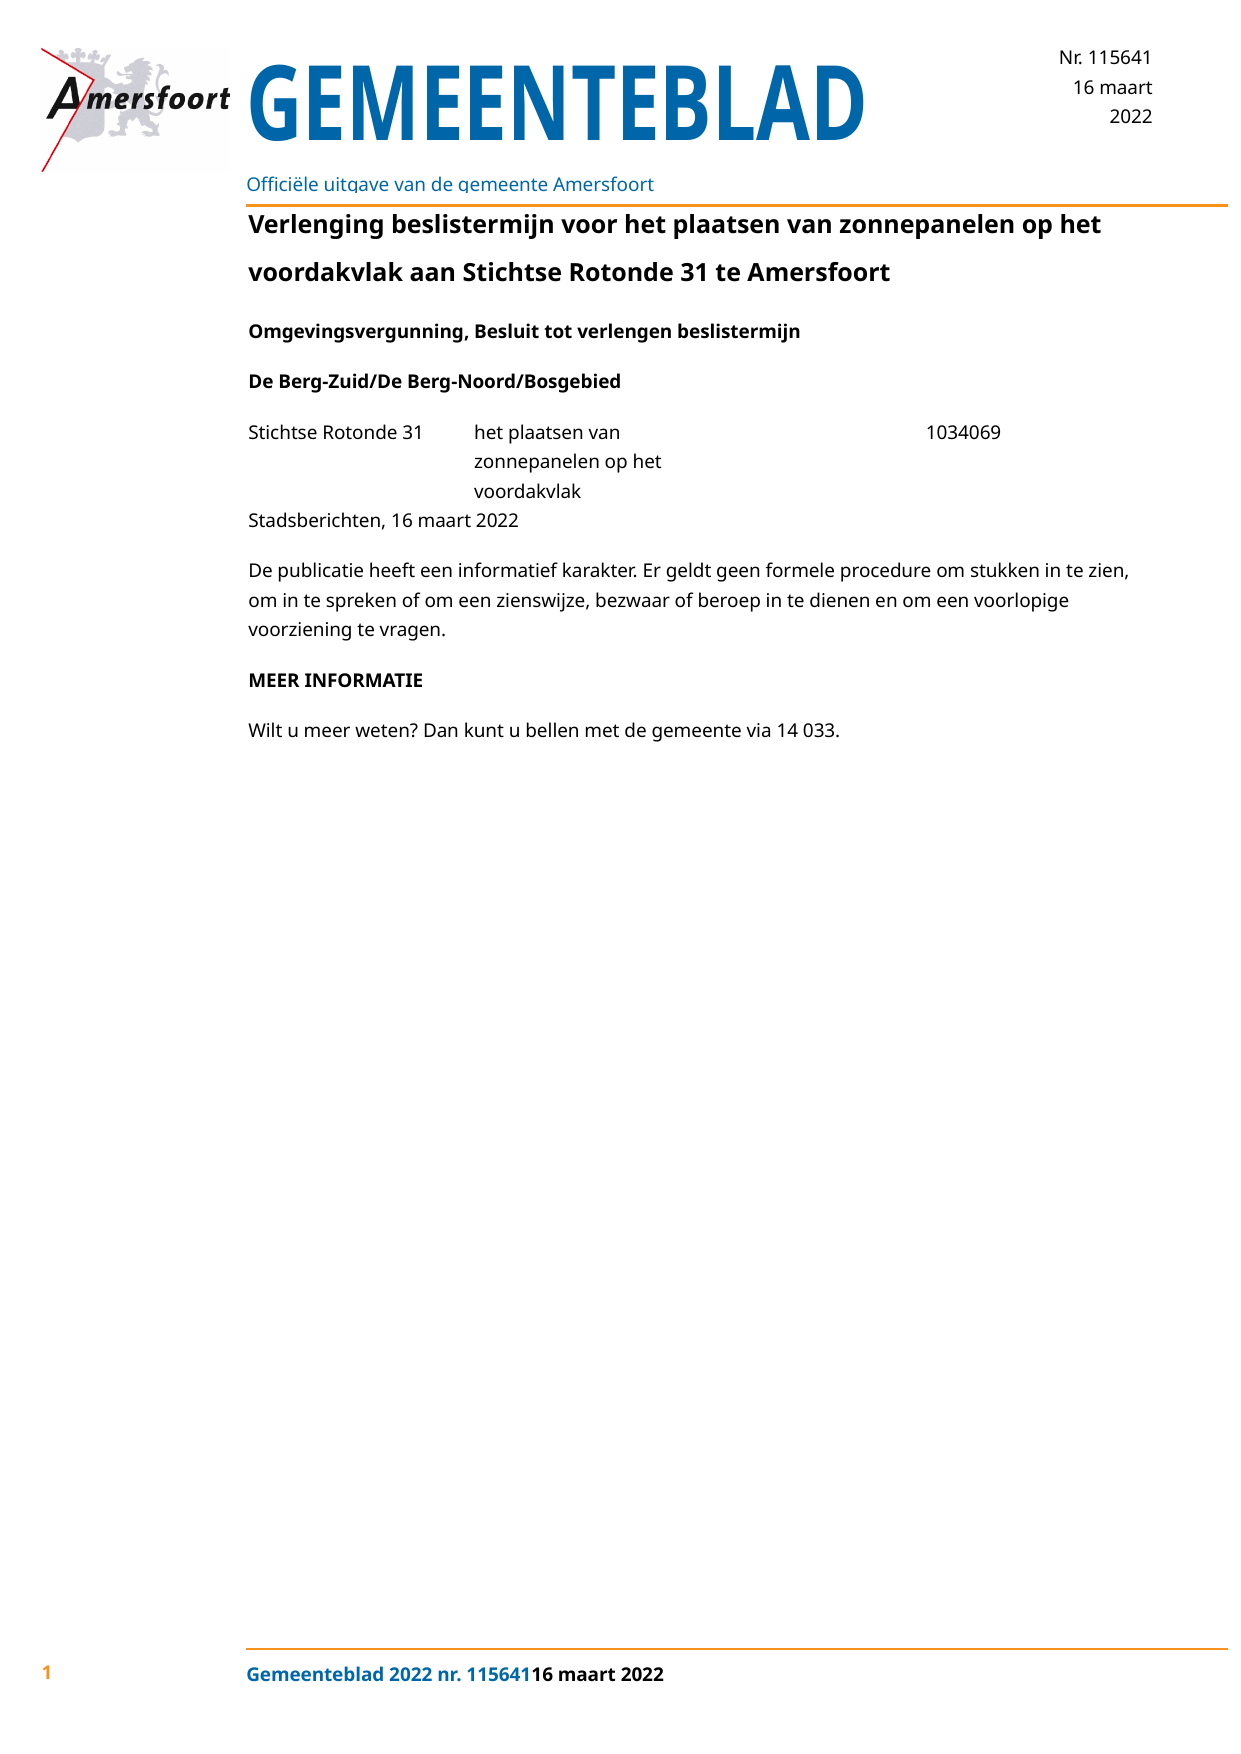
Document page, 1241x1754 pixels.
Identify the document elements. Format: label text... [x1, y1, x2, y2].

table_header het plaatsen van zonnepanelen op het voordakvlak [474, 419, 700, 504]
table_header 1034069 [926, 419, 1152, 504]
text De publicatie heeft een informatief karakter. Er geldt geen formele procedure om stukken in te zien, om in te spreken of om een zienswijze, bezwaar of beroep in te dienen en om een voorlopige voorziening te vragen. [248, 557, 1152, 642]
picture [41, 47, 231, 172]
table_header Stichtse Rotonde 31 [248, 419, 474, 504]
table_header [700, 419, 926, 504]
text De Berg-Zuid/De Berg-Noord/Bosgebied [248, 368, 1152, 394]
text Stadsberichten, 16 maart 2022 [248, 507, 1152, 533]
text Omgevingsvergunning, Besluit tot verlengen beslistermijn [248, 318, 1152, 344]
text Verlenging beslistermijn voor het plaatsen van zonnepanelen op het voordakvlak aan Stichtse Rotonde 31 te Amersfoort [248, 207, 1152, 288]
text MEER INFORMATIE [248, 667, 1152, 693]
text Wilt u meer weten? Dan kunt u bellen met de gemeente via 14 033. [248, 717, 1152, 743]
